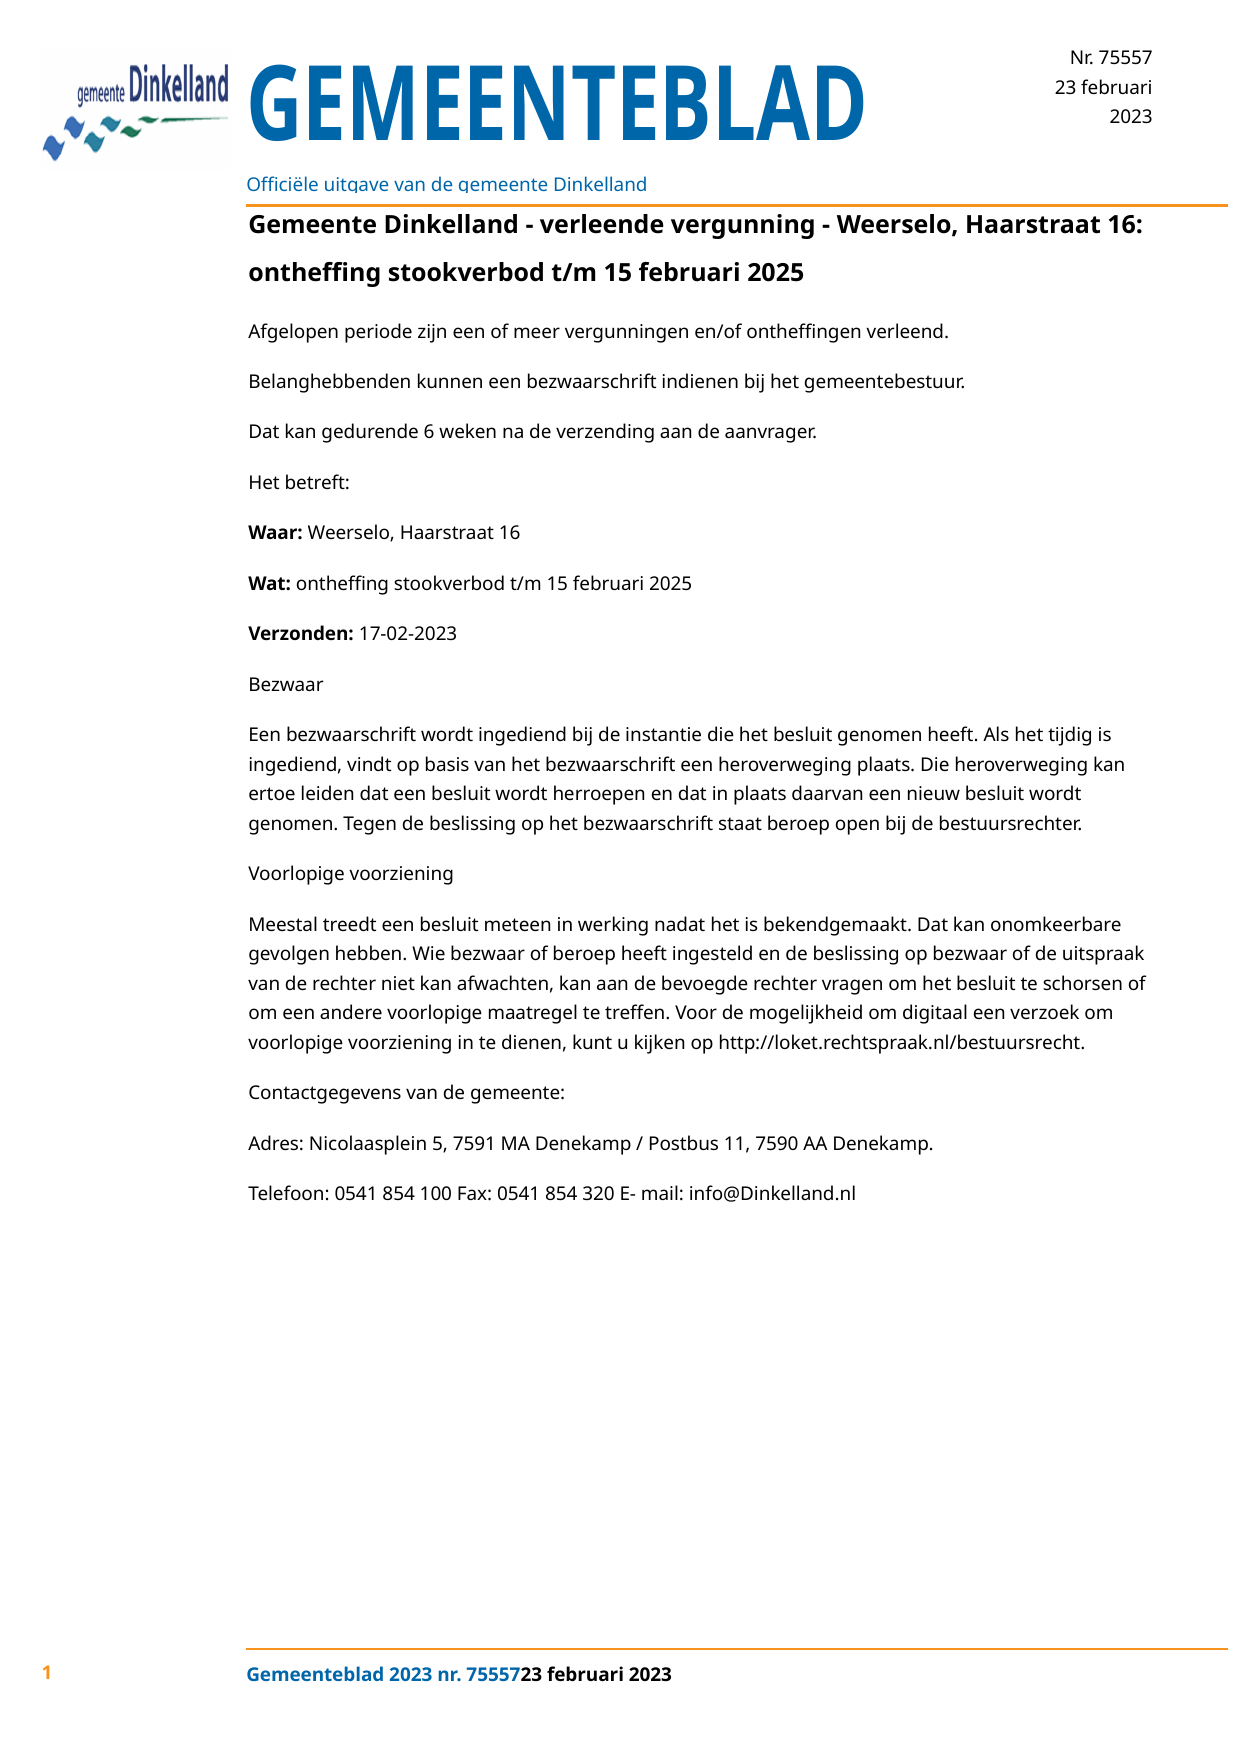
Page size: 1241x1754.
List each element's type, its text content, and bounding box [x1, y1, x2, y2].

text Het betreft: [248, 469, 1152, 495]
text Een bezwaarschrift wordt ingediend bij de instantie die het besluit genomen heeft. Als het tijdig is ingediend, vindt op basis van het bezwaarschrift een heroverweging plaats. Die heroverweging kan ertoe leiden dat een besluit wordt herroepen en dat in plaats daarvan een nieuw besluit wordt genomen. Tegen de beslissing op het bezwaarschrift staat beroep open bij de bestuursrechter. [248, 721, 1152, 836]
text Verzonden: 17-02-2023 [248, 620, 1152, 646]
text Wat: ontheffing stookverbod t/m 15 februari 2025 [248, 570, 1152, 596]
text Gemeente Dinkelland - verleende vergunning - Weerselo, Haarstraat 16: ontheffing stookverbod t/m 15 februari 2025 [248, 207, 1152, 288]
picture [41, 47, 231, 172]
text Meestal treedt een besluit meteen in werking nadat het is bekendgemaakt. Dat kan onomkeerbare gevolgen hebben. Wie bezwaar of beroep heeft ingesteld en de beslissing op bezwaar of de uitspraak van de rechter niet kan afwachten, kan aan de bevoegde rechter vragen om het besluit te schorsen of om een andere voorlopige maatregel te treffen. Voor de mogelijkheid om digitaal een verzoek om voorlopige voorziening in te dienen, kunt u kijken op http://loket.rechtspraak.nl/bestuursrecht. [248, 911, 1152, 1055]
text Dat kan gedurende 6 weken na de verzending aan de aanvrager. [248, 419, 1152, 444]
text Afgelopen periode zijn een of meer vergunningen en/of ontheffingen verleend. [248, 318, 1152, 344]
text Belanghebbenden kunnen een bezwaarschrift indienen bij het gemeentebestuur. [248, 368, 1152, 394]
text Telefoon: 0541 854 100 Fax: 0541 854 320 E- mail: info@Dinkelland.nl [248, 1180, 1152, 1206]
text Adres: Nicolaasplein 5, 7591 MA Denekamp / Postbus 11, 7590 AA Denekamp. [248, 1130, 1152, 1156]
text Bezwaar [248, 671, 1152, 697]
text Waar: Weerselo, Haarstraat 16 [248, 519, 1152, 545]
text Voorlopige voorziening [248, 860, 1152, 886]
text Contactgegevens van de gemeente: [248, 1079, 1152, 1105]
